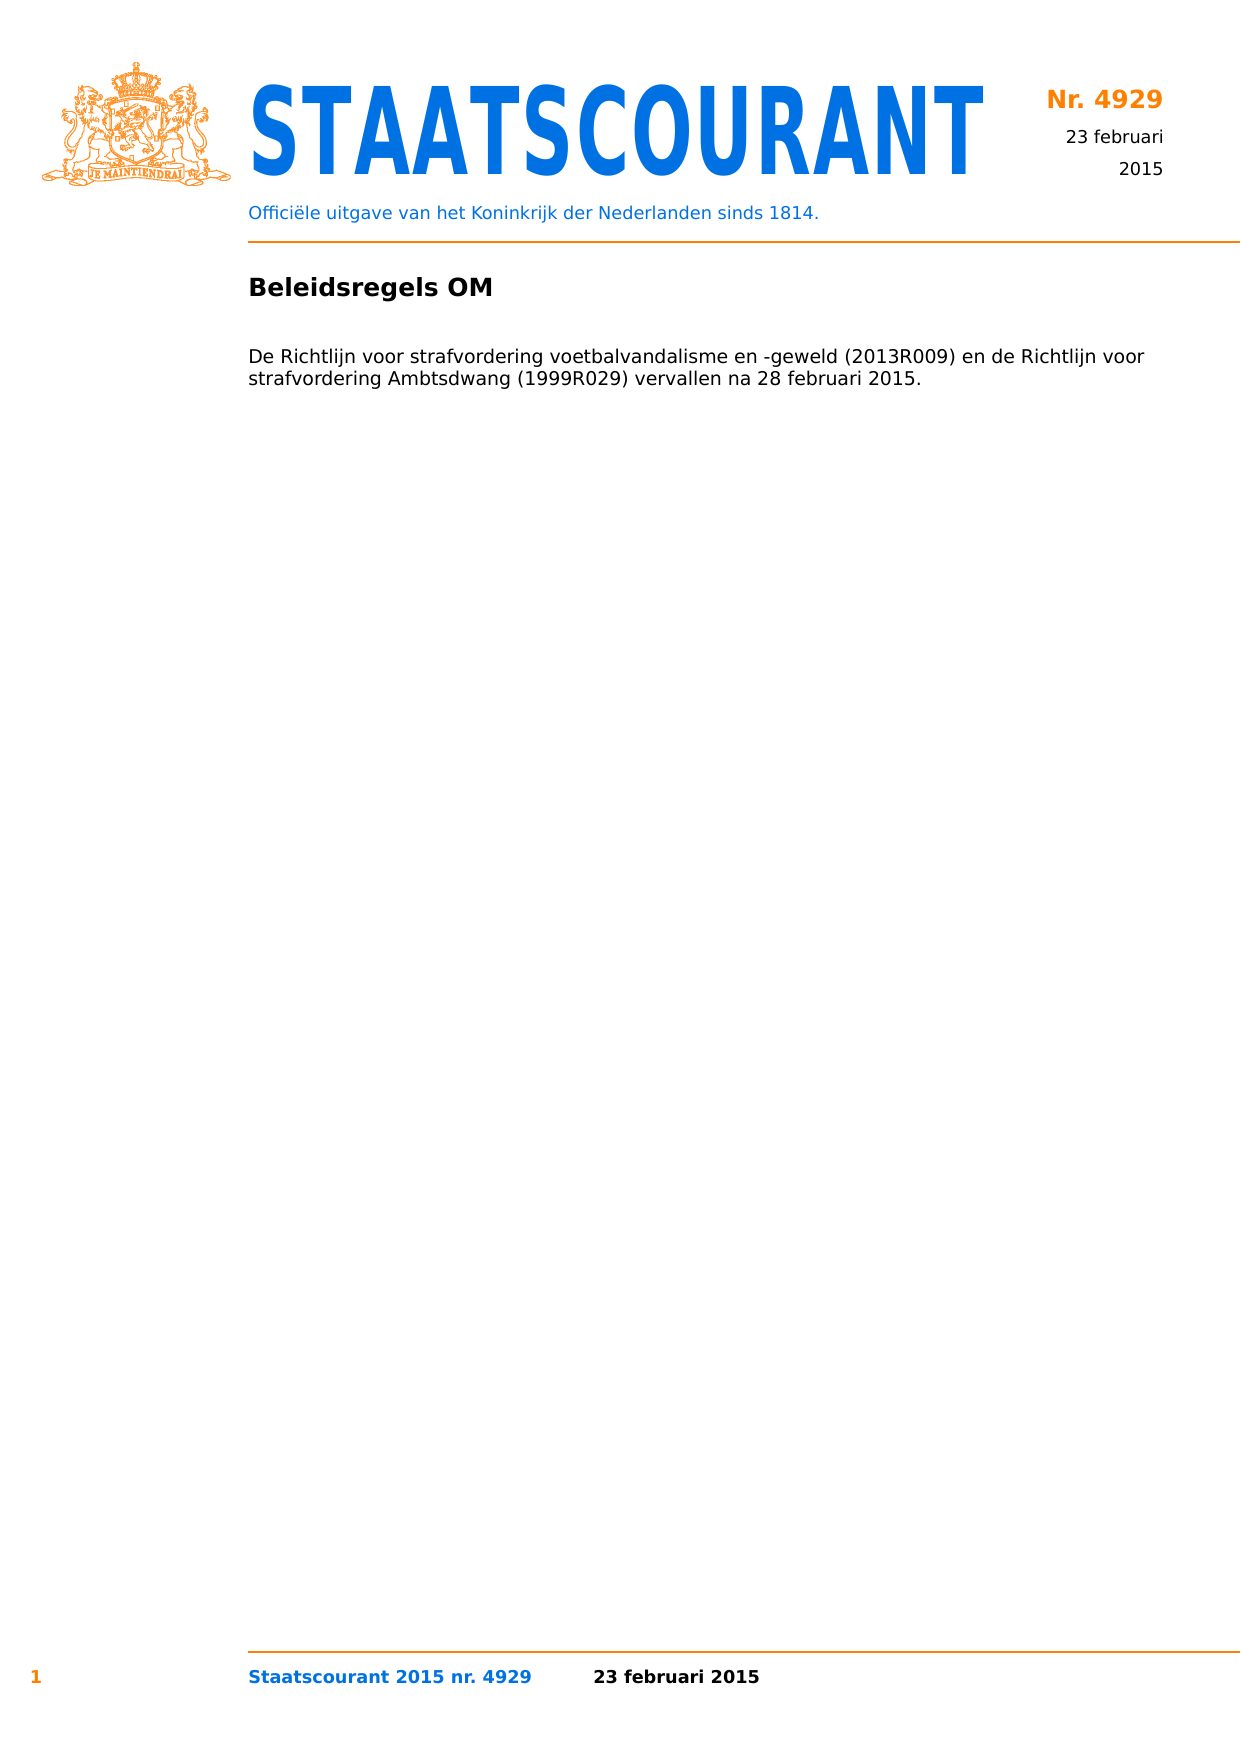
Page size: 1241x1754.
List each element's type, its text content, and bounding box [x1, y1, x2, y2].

table_cell 23 februari [998, 121, 1240, 153]
text De Richtlijn voor strafvordering voetbalvandalisme en -geweld (2013R009) en de Richtlijn voor strafvordering Ambtsdwang (1999R029) vervallen na 28 februari 2015. [248, 346, 1163, 390]
table_header Nr. 4929 [998, 62, 1240, 121]
table_header [25, 62, 248, 241]
subtitle Beleidsregels OM [248, 273, 1163, 302]
picture [41, 62, 231, 186]
table_cell Officiële uitgave van het Koninkrijk der Nederlanden sinds 1814. [248, 203, 1240, 241]
table_cell 2015 [998, 153, 1240, 203]
table_header STAATSCOURANT [248, 62, 998, 203]
